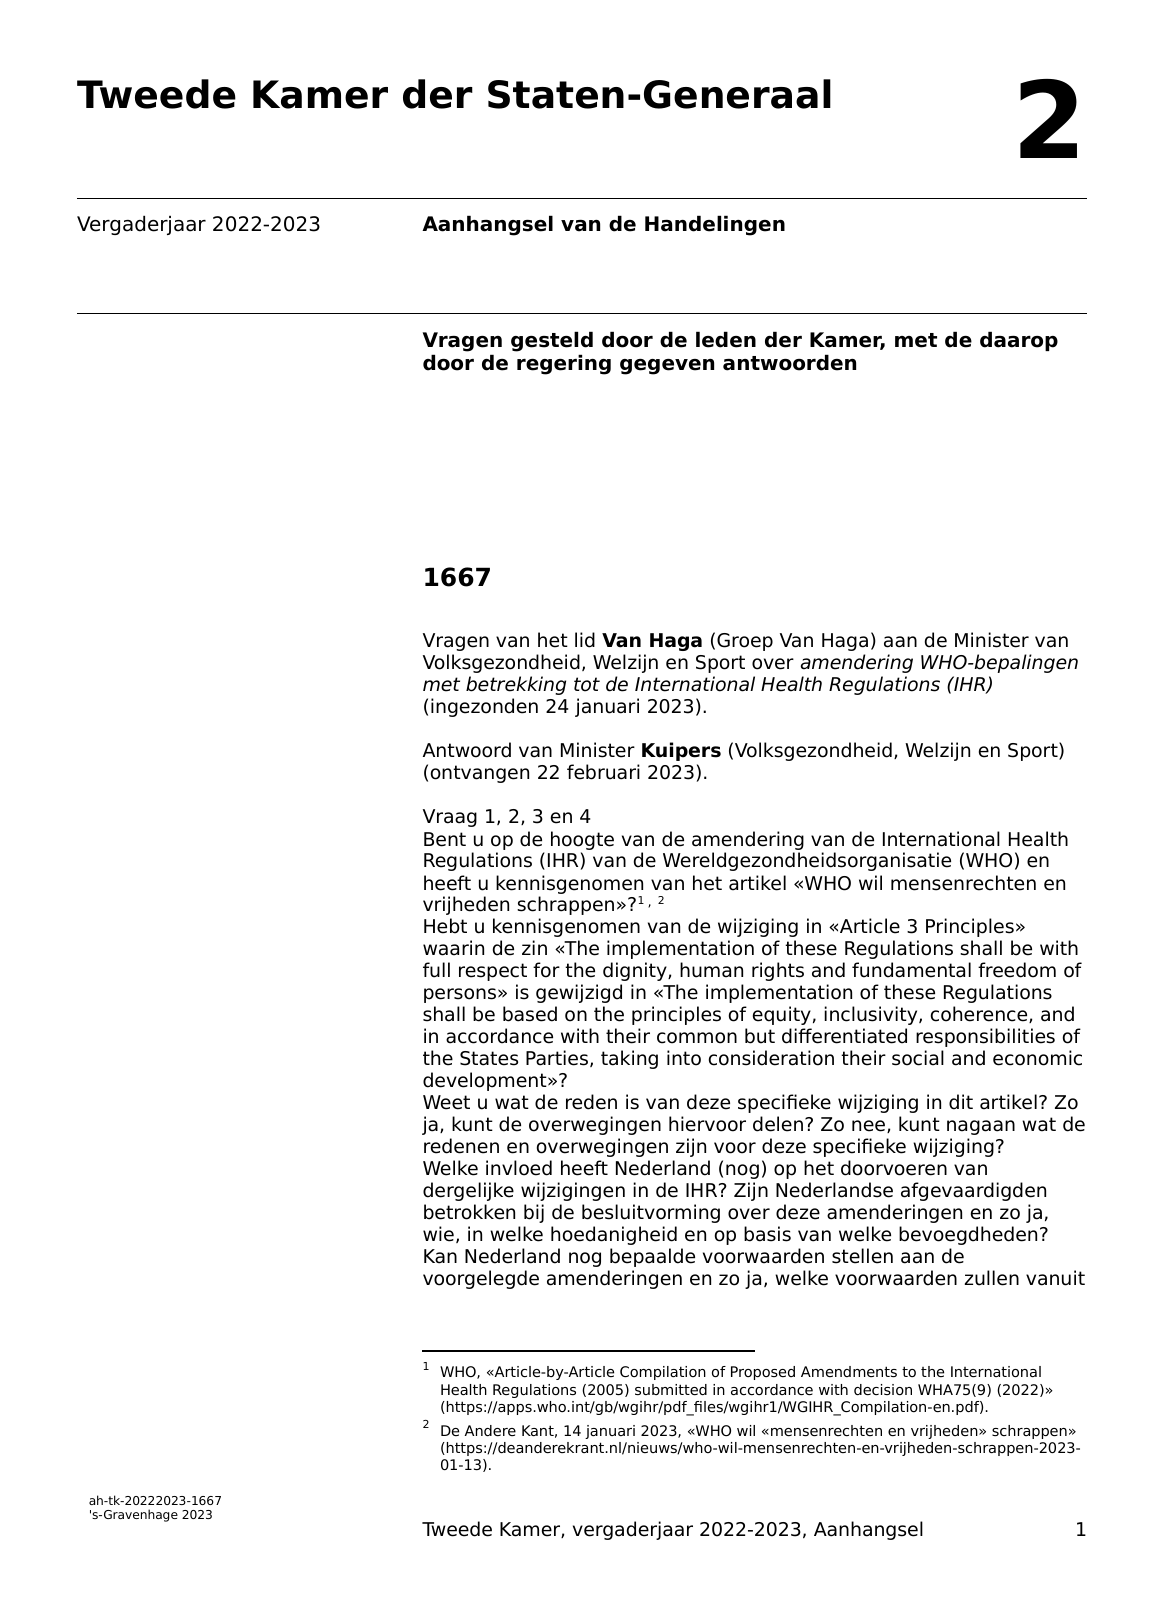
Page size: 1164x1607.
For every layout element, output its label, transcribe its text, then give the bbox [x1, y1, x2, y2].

text Vragen van het lid Van Haga (Groep Van Haga) aan de Minister van Volksgezondheid, Welzijn en Sport over amendering WHO-bepalingen met betrekking tot de International Health Regulations (IHR) (ingezonden 24 januari 2023). [422, 630, 1087, 718]
table_header Tweede Kamer der Staten-Generaal [77, 59, 886, 198]
table_cell Vragen gesteld door de leden der Kamer, met de daarop door de regering gegeven antwoorden [422, 314, 1087, 375]
table_cell Aanhangsel van de Handelingen [422, 199, 1087, 313]
text ah-tk-20222023-1667 [88, 1494, 323, 1508]
text Bent u op de hoogte van de amendering van de International Health Regulations (IHR) van de Wereldgezondheidsorganisatie (WHO) en heeft u kennisgenomen van het artikel «WHO wil mensenrechten en vrijheden schrappen»?, [422, 828, 1087, 916]
text Vraag 1, 2, 3 en 4 [422, 806, 1087, 828]
text Hebt u kennisgenomen van de wijziging in «Article 3 Principles» waarin de zin «The implementation of these Regulations shall be with full respect for the dignity, human rights and fundamental freedom of persons» is gewijzigd in «The implementation of these Regulations shall be based on the principles of equity, inclusivity, coherence, and in accordance with their common but differentiated responsibilities of the States Parties, taking into consideration their social and economic development»? [422, 916, 1087, 1092]
table_header 2 [886, 59, 1087, 198]
text De Andere Kant, 14 januari 2023, «WHO wil «mensenrechten en vrijheden» schrappen» (https://deanderekrant.nl/nieuws/who-wil-mensenrechten-en-vrijheden-schrappen-2023-01-13). [422, 1418, 1087, 1474]
text WHO, «Article-by-Article Compilation of Proposed Amendments to the International Health Regulations (2005) submitted in accordance with decision WHA75(9) (2022)» (https://apps.who.int/gb/wgihr/pdf_files/wgihr1/WGIHR_Compilation-en.pdf). [422, 1360, 1087, 1416]
text Antwoord van Minister Kuipers (Volksgezondheid, Welzijn en Sport) (ontvangen 22 februari 2023). [422, 740, 1087, 784]
table_cell Vergaderjaar 2022-2023 [77, 199, 422, 313]
text Welke invloed heeft Nederland (nog) op het doorvoeren van dergelijke wijzigingen in de IHR? Zijn Nederlandse afgevaardigden betrokken bij de besluitvorming over deze amenderingen en zo ja, wie, in welke hoedanigheid en op basis van welke bevoegdheden? Kan Nederland nog bepaalde voorwaarden stellen aan de voorgelegde amenderingen en zo ja, welke voorwaarden zullen vanuit [422, 1158, 1087, 1290]
text 's-Gravenhage 2023 [88, 1508, 323, 1522]
table_cell [77, 314, 422, 375]
text 1667 [422, 563, 1087, 592]
text Weet u wat de reden is van deze specifieke wijziging in dit artikel? Zo ja, kunt de overwegingen hiervoor delen? Zo nee, kunt nagaan wat de redenen en overwegingen zijn voor deze specifieke wijziging? [422, 1092, 1087, 1158]
